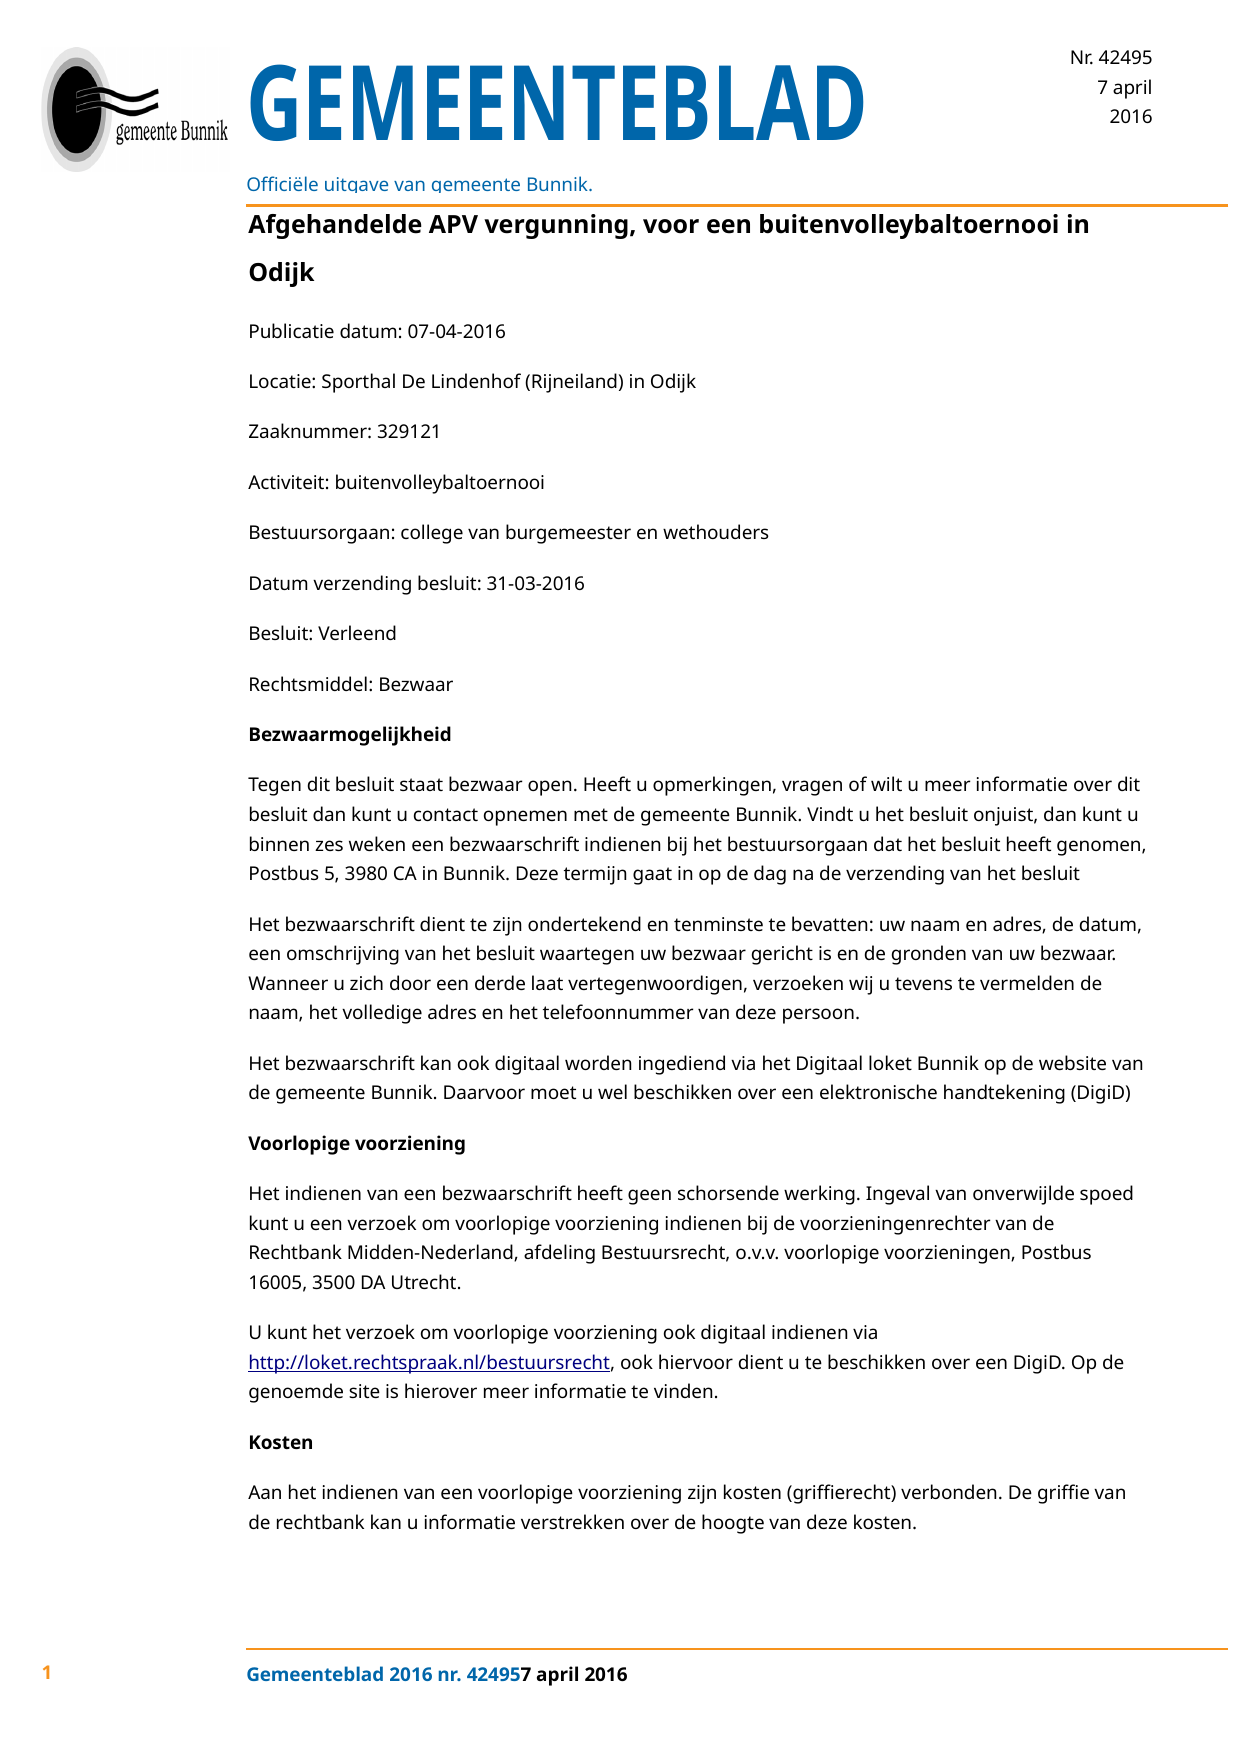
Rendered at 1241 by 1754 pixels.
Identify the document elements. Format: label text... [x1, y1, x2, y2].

text Rechtsmiddel: Bezwaar [248, 671, 1152, 697]
text Activiteit: buitenvolleybaltoernooi [248, 469, 1152, 495]
text Datum verzending besluit: 31-03-2016 [248, 570, 1152, 596]
text Locatie: Sporthal De Lindenhof (Rijneiland) in Odijk [248, 368, 1152, 394]
text U kunt het verzoek om voorlopige voorziening ook digitaal indienen via http://loket.rechtspraak.nl/bestuursrecht, ook hiervoor dient u te beschikken over een DigiD. Op de genoemde site is hierover meer informatie te vinden. [248, 1319, 1152, 1404]
text Afgehandelde APV vergunning, voor een buitenvolleybaltoernooi in Odijk [248, 207, 1152, 288]
text Het bezwaarschrift dient te zijn ondertekend en tenminste te bevatten: uw naam en adres, de datum, een omschrijving van het besluit waartegen uw bezwaar gericht is en de gronden van uw bezwaar. Wanneer u zich door een derde laat vertegenwoordigen, verzoeken wij u tevens te vermelden de naam, het volledige adres en het telefoonnummer van deze persoon. [248, 911, 1152, 1025]
text Kosten [248, 1429, 1152, 1455]
text Zaaknummer: 329121 [248, 419, 1152, 444]
text Het indienen van een bezwaarschrift heeft geen schorsende werking. Ingeval van onverwijlde spoed kunt u een verzoek om voorlopige voorziening indienen bij de voorzieningenrechter van de Rechtbank Midden-Nederland, afdeling Bestuursrecht, o.v.v. voorlopige voorzieningen, Postbus 16005, 3500 DA Utrecht. [248, 1180, 1152, 1295]
text Bezwaarmogelijkheid [248, 721, 1152, 747]
text Het bezwaarschrift kan ook digitaal worden ingediend via het Digitaal loket Bunnik op de website van de gemeente Bunnik. Daarvoor moet u wel beschikken over een elektronische handtekening (DigiD) [248, 1050, 1152, 1105]
text Besluit: Verleend [248, 620, 1152, 646]
text Bestuursorgaan: college van burgemeester en wethouders [248, 519, 1152, 545]
text Publicatie datum: 07-04-2016 [248, 318, 1152, 344]
text Tegen dit besluit staat bezwaar open. Heeft u opmerkingen, vragen of wilt u meer informatie over dit besluit dan kunt u contact opnemen met de gemeente Bunnik. Vindt u het besluit onjuist, dan kunt u binnen zes weken een bezwaarschrift indienen bij het bestuursorgaan dat het besluit heeft genomen, Postbus 5, 3980 CA in Bunnik. Deze termijn gaat in op de dag na de verzending van het besluit [248, 772, 1152, 886]
text Voorlopige voorziening [248, 1130, 1152, 1156]
text Aan het indienen van een voorlopige voorziening zijn kosten (griffierecht) verbonden. De griffie van de rechtbank kan u informatie verstrekken over de hoogte van deze kosten. [248, 1479, 1152, 1535]
picture [41, 47, 231, 172]
